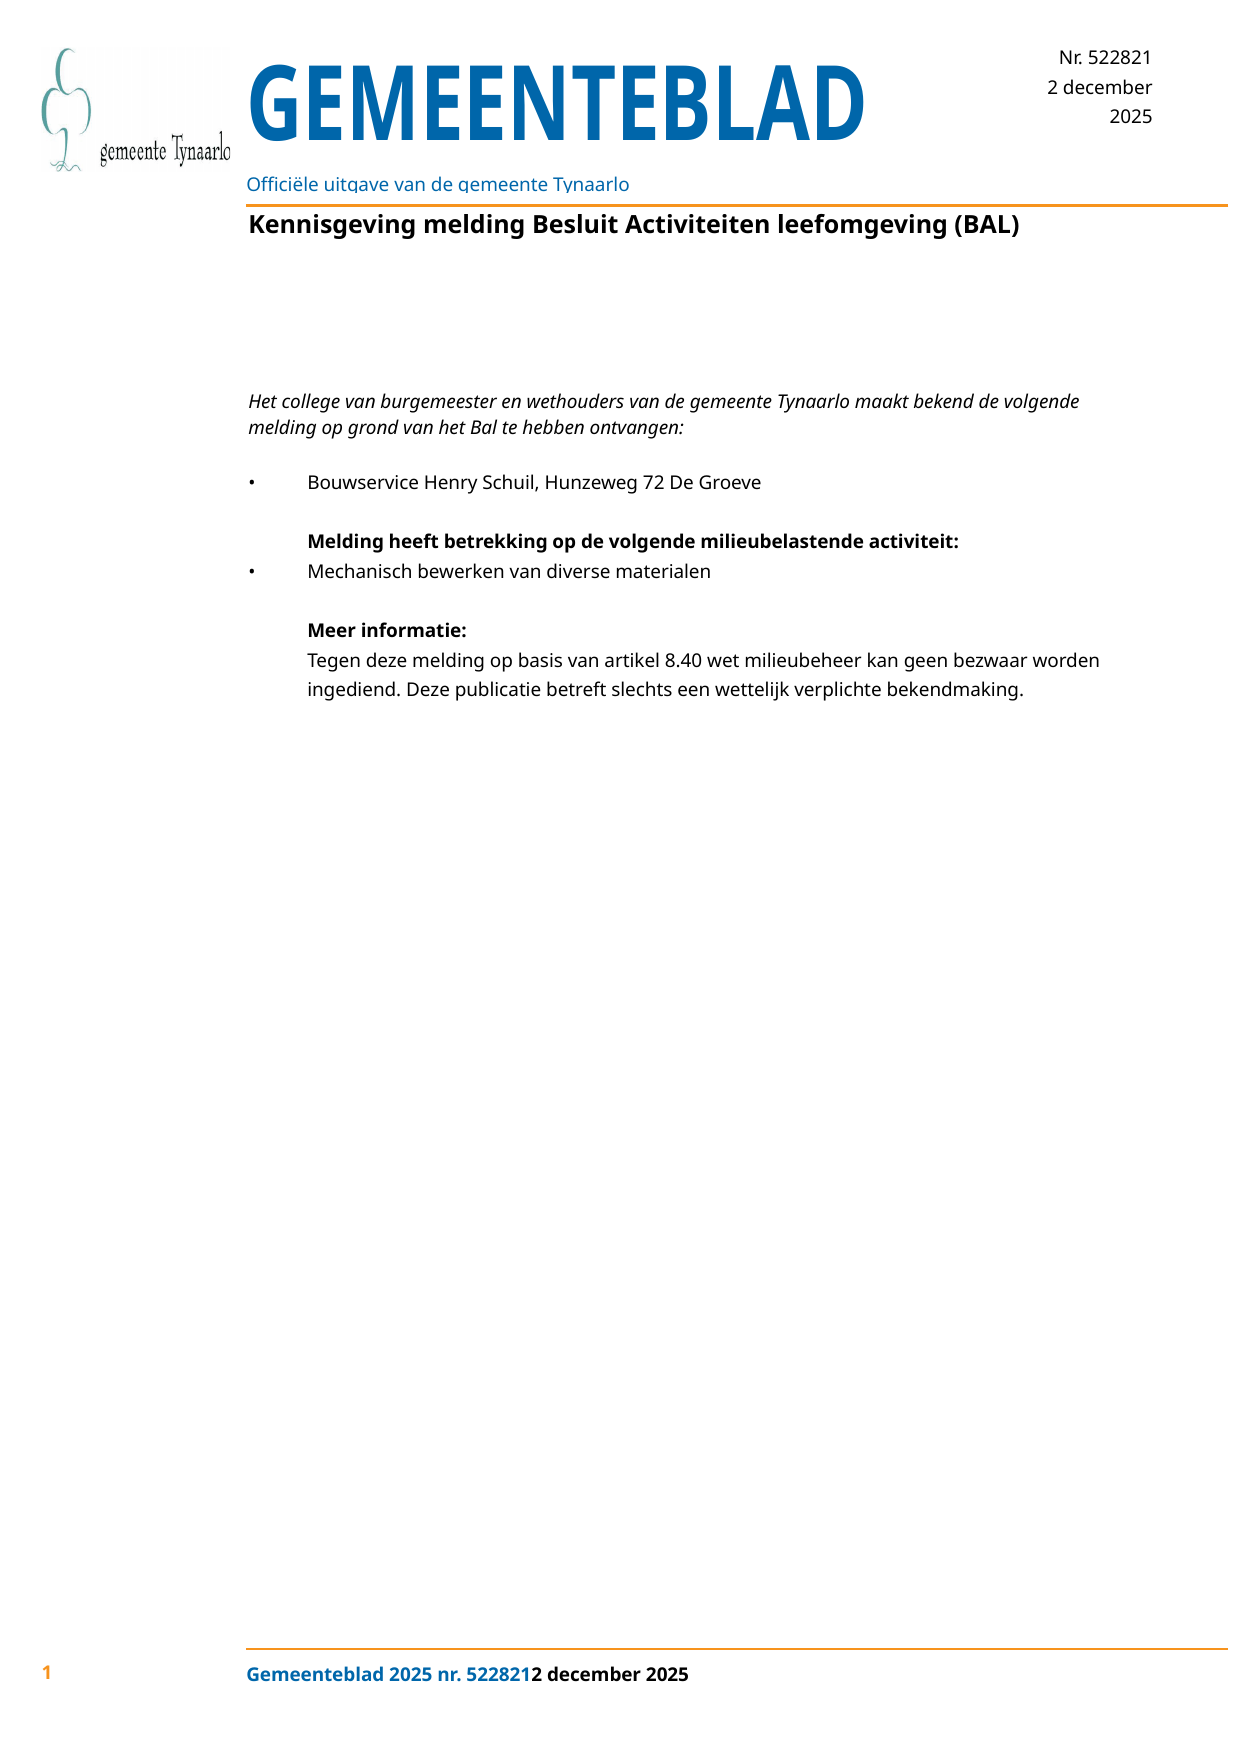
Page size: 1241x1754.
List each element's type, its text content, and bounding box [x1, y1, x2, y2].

list Bouwservice Henry Schuil, Hunzeweg 72 De Groeve [248, 469, 1152, 495]
list Meer informatie: [248, 617, 1152, 643]
text Het college van burgemeester en wethouders van de gemeente Tynaarlo maakt bekend de volgende melding op grond van het Bal te hebben ontvangen: [248, 388, 1152, 440]
list Mechanisch bewerken van diverse materialen [248, 558, 1152, 584]
text Kennisgeving melding Besluit Activiteiten leefomgeving (BAL) [248, 207, 1152, 241]
list Melding heeft betrekking op de volgende milieubelastende activiteit: [248, 529, 1152, 554]
picture [41, 47, 231, 172]
list Tegen deze melding op basis van artikel 8.40 wet milieubeheer kan geen bezwaar worden ingediend. Deze publicatie betreft slechts een wettelijk verplichte bekendmaking. [248, 647, 1152, 702]
